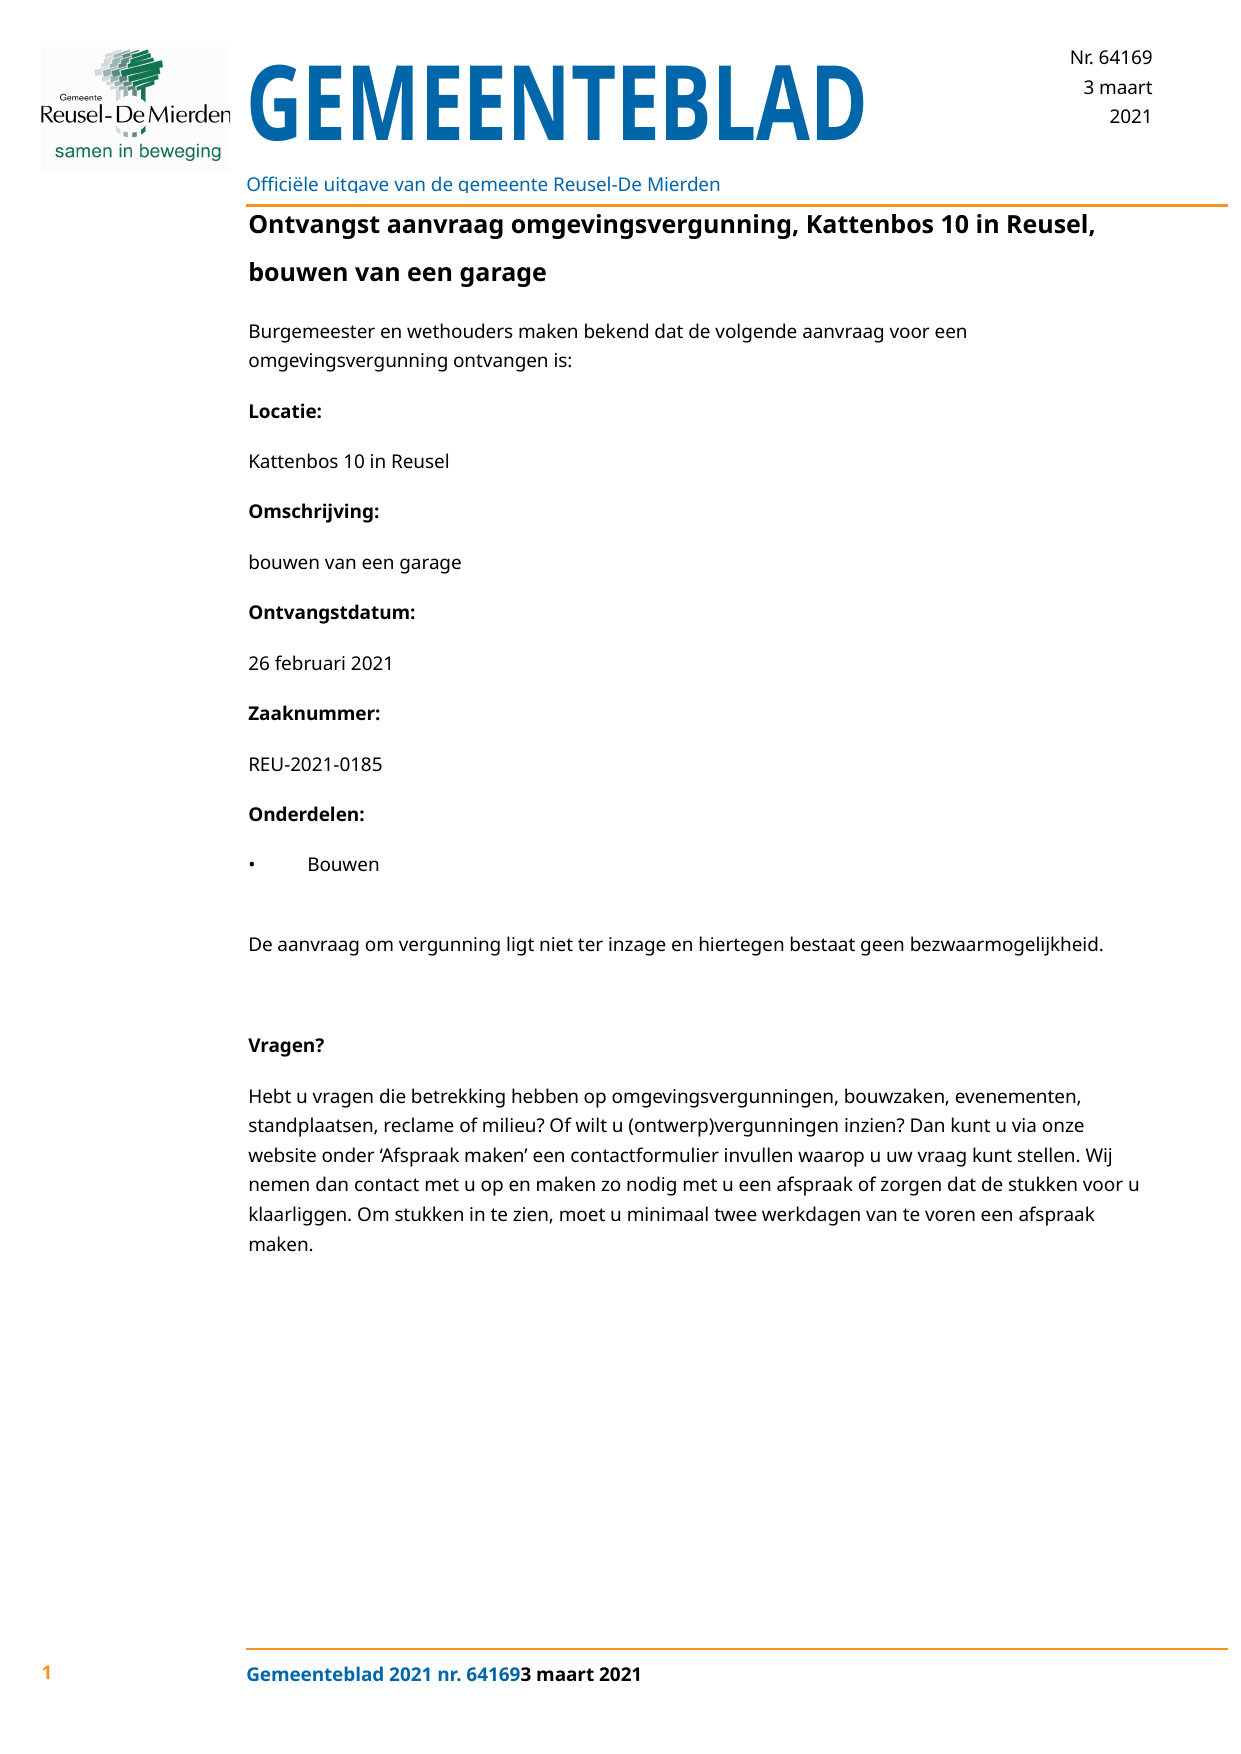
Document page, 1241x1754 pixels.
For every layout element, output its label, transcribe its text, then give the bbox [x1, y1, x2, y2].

text Ontvangstdatum: [248, 599, 1152, 625]
text Burgemeester en wethouders maken bekend dat de volgende aanvraag voor een omgevingsvergunning ontvangen is: [248, 318, 1152, 373]
text Omschrijving: [248, 499, 1152, 524]
list Bouwen [248, 852, 1152, 877]
picture [41, 47, 231, 172]
text De aanvraag om vergunning ligt niet ter inzage en hiertegen bestaat geen bezwaarmogelijkheid. [248, 932, 1152, 957]
text Zaaknummer: [248, 700, 1152, 726]
text Kattenbos 10 in Reusel [248, 448, 1152, 474]
text REU-2021-0185 [248, 751, 1152, 777]
text Ontvangst aanvraag omgevingsvergunning, Kattenbos 10 in Reusel, bouwen van een garage [248, 207, 1152, 288]
text Hebt u vragen die betrekking hebben op omgevingsvergunningen, bouwzaken, evenementen, standplaatsen, reclame of milieu? Of wilt u (ontwerp)vergunningen inzien? Dan kunt u via onze website onder ‘Afspraak maken’ een contactformulier invullen waarop u uw vraag kunt stellen. Wij nemen dan contact met u op en maken zo nodig met u een afspraak of zorgen dat de stukken voor u klaarliggen. Om stukken in te zien, moet u minimaal twee werkdagen van te voren een afspraak maken. [248, 1083, 1152, 1257]
text Vragen? [248, 1032, 1152, 1058]
text Onderdelen: [248, 801, 1152, 827]
text 26 februari 2021 [248, 650, 1152, 676]
text Locatie: [248, 398, 1152, 424]
text bouwen van een garage [248, 549, 1152, 575]
